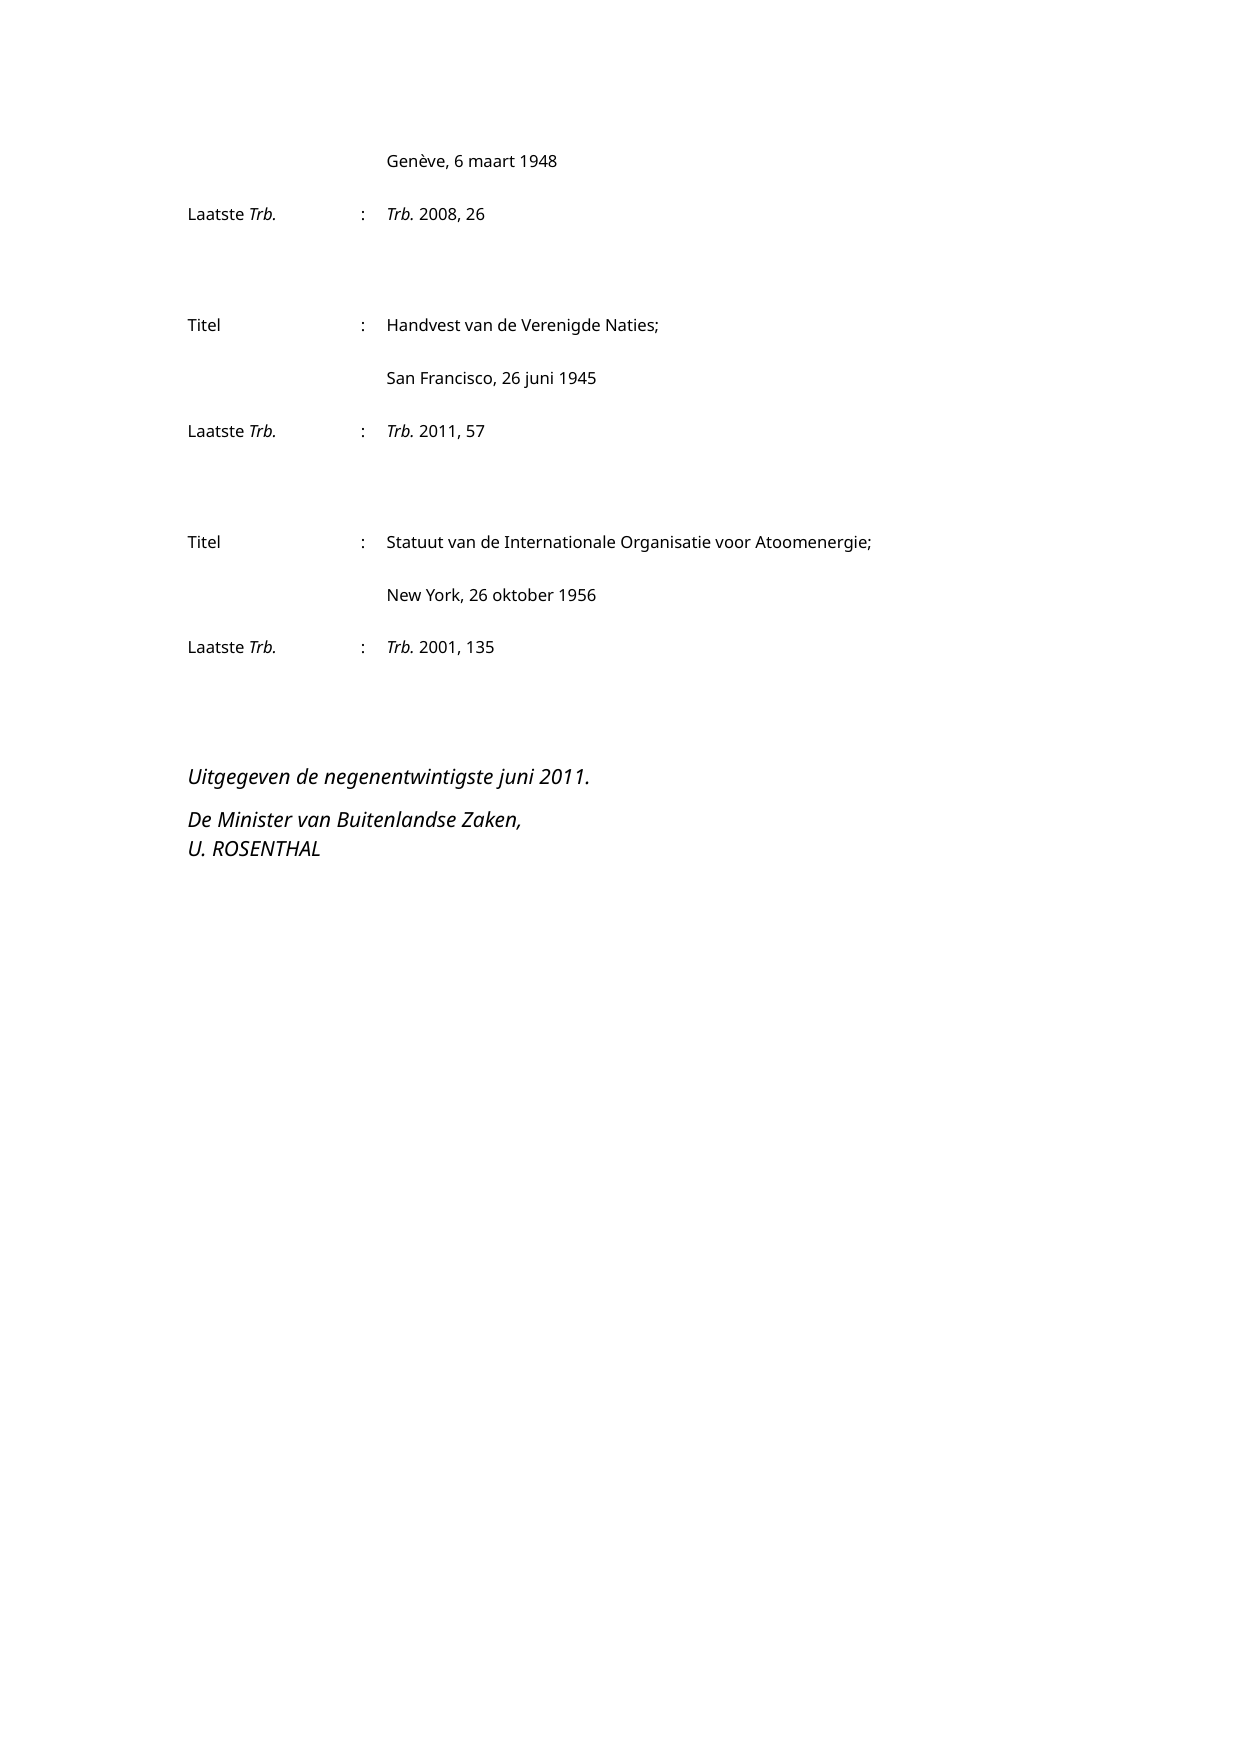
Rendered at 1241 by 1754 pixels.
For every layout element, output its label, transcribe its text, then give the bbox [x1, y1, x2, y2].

table_cell Trb. 2001, 135 [386, 636, 1053, 688]
table_cell Trb. 2008, 26 [386, 203, 1053, 255]
table_cell [386, 255, 1053, 314]
table_cell [386, 472, 1053, 530]
table_cell [188, 472, 361, 530]
text De Minister van Buitenlandse Zaken, [187, 805, 1053, 834]
table_cell Laatste Trb. [188, 419, 361, 472]
table_cell : [361, 203, 386, 255]
table_cell Handvest van de Verenigde Naties; San Francisco, 26 juni 1945 [386, 314, 1053, 419]
text Uitgegeven de negenentwintigste juni 2011. [187, 762, 1053, 790]
table_cell Trb. 2011, 57 [386, 419, 1053, 472]
table_header Genève, 6 maart 1948 [386, 150, 1053, 203]
table_cell Statuut van de Internationale Organisatie voor Atoomenergie; New York, 26 oktober 1956 [386, 530, 1053, 636]
table_cell Laatste Trb. [188, 636, 361, 688]
table_cell : [361, 636, 386, 688]
table_cell [188, 255, 361, 314]
table_cell [361, 472, 386, 530]
table_cell Laatste Trb. [188, 203, 361, 255]
table_header [188, 150, 361, 203]
table_cell : [361, 314, 386, 419]
table_cell : [361, 530, 386, 636]
table_cell Titel [188, 314, 361, 419]
table_cell [361, 255, 386, 314]
table_cell Titel [188, 530, 361, 636]
table_cell : [361, 419, 386, 472]
text U. ROSENTHAL [187, 834, 1053, 862]
table_header [361, 150, 386, 203]
